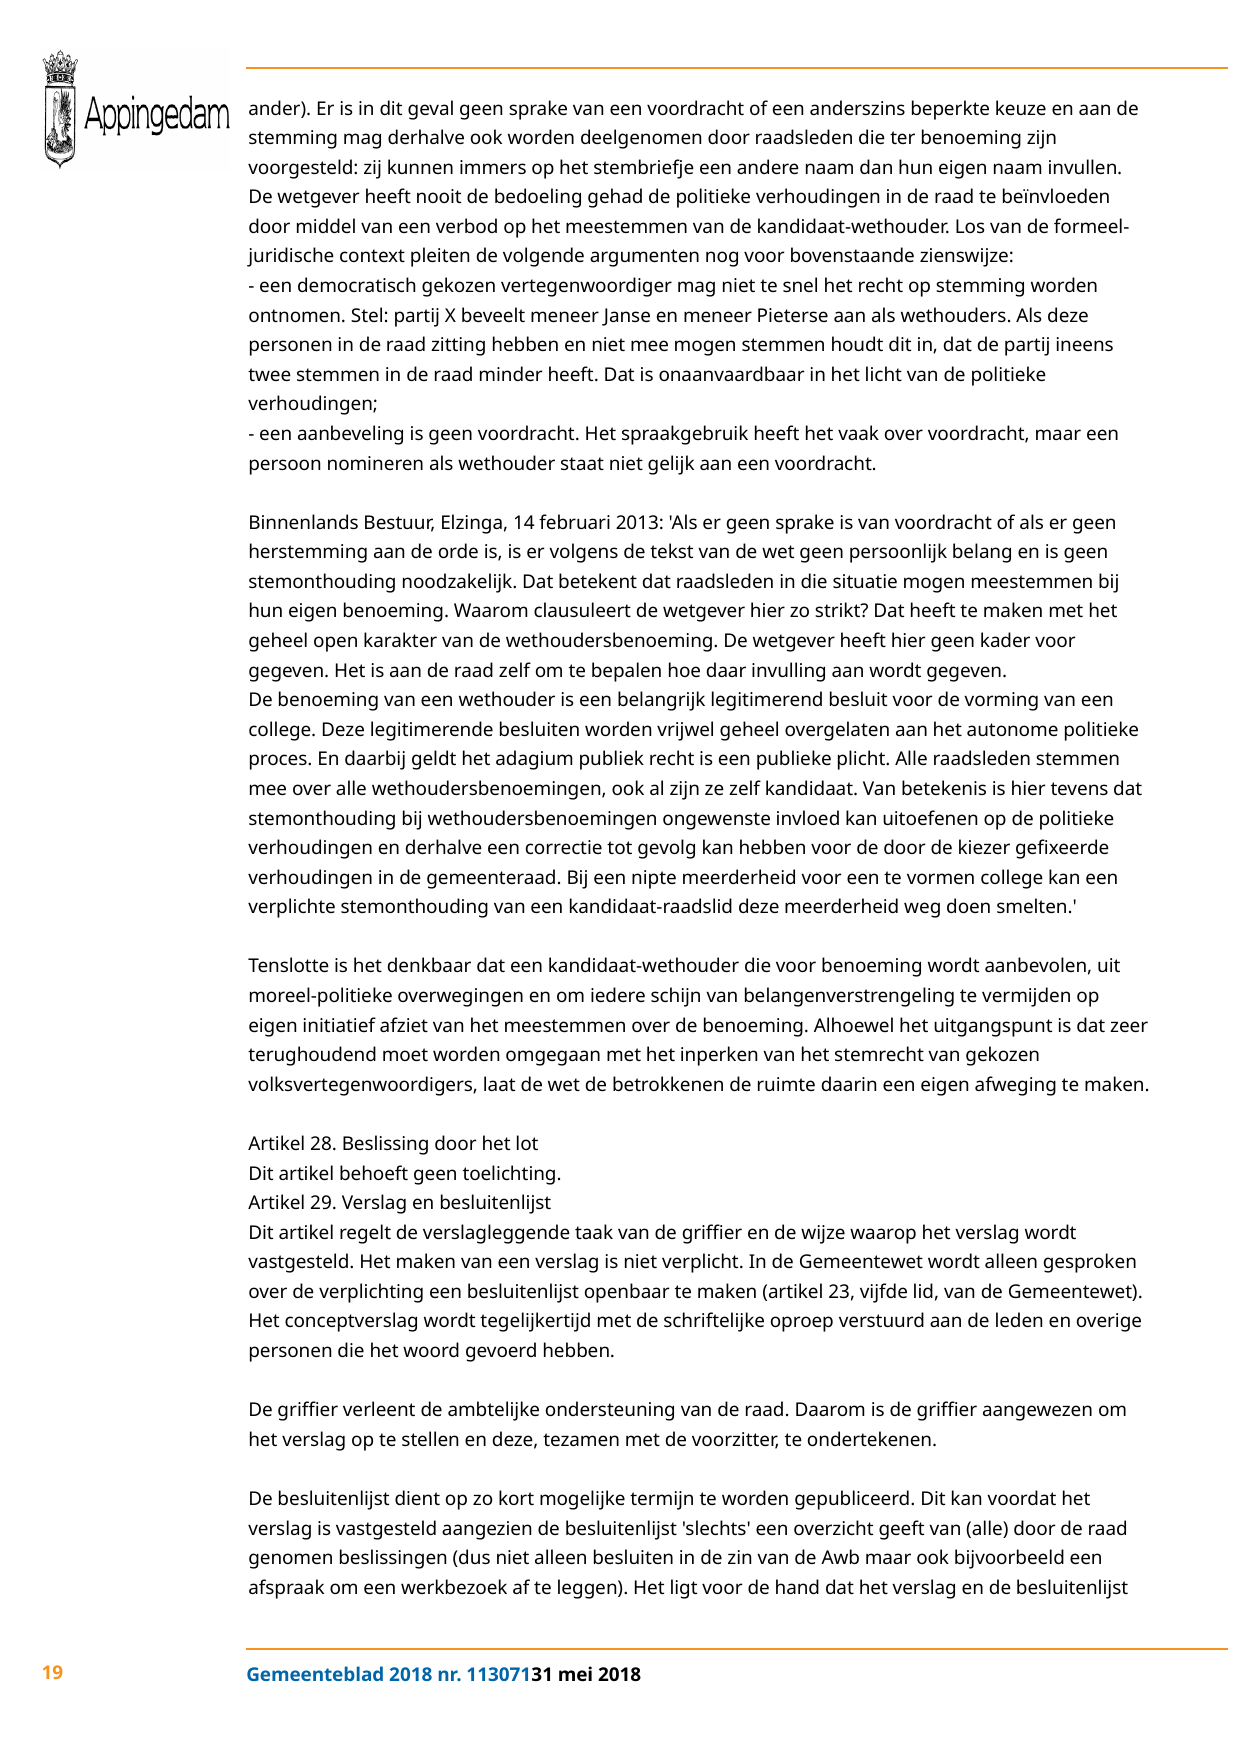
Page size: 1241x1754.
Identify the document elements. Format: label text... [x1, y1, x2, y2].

text - een aanbeveling is geen voordracht. Het spraakgebruik heeft het vaak over voordracht, maar een persoon nomineren als wethouder staat niet gelijk aan een voordracht. [248, 420, 1152, 476]
text Artikel 29. Verslag en besluitenlijst [248, 1189, 1152, 1215]
text De besluitenlijst dient op zo kort mogelijke termijn te worden gepubliceerd. Dit kan voordat het verslag is vastgesteld aangezien de besluitenlijst 'slechts' een overzicht geeft van (alle) door de raad genomen beslissingen (dus niet alleen besluiten in de zin van de Awb maar ook bijvoorbeeld een afspraak om een werkbezoek af te leggen). Het ligt voor de hand dat het verslag en de besluitenlijst [248, 1485, 1152, 1600]
picture [41, 47, 231, 172]
text De griffier verleent de ambtelijke ondersteuning van de raad. Daarom is de griffier aangewezen om het verslag op te stellen en deze, tezamen met de voorzitter, te ondertekenen. [248, 1396, 1152, 1452]
text Tenslotte is het denkbaar dat een kandidaat-wethouder die voor benoeming wordt aanbevolen, uit moreel-politieke overwegingen en om iedere schijn van belangenverstrengeling te vermijden op eigen initiatief afziet van het meestemmen over de benoeming. Alhoewel het uitgangspunt is dat zeer terughoudend moet worden omgegaan met het inperken van het stemrecht van gekozen volksvertegenwoordigers, laat de wet de betrokkenen de ruimte daarin een eigen afweging te maken. [248, 953, 1152, 1097]
text De benoeming van een wethouder is een belangrijk legitimerend besluit voor de vorming van een college. Deze legitimerende besluiten worden vrijwel geheel overgelaten aan het autonome politieke proces. En daarbij geldt het adagium publiek recht is een publieke plicht. Alle raadsleden stemmen mee over alle wethoudersbenoemingen, ook al zijn ze zelf kandidaat. Van betekenis is hier tevens dat stemonthouding bij wethoudersbenoemingen ongewenste invloed kan uitoefenen op de politieke verhoudingen en derhalve een correctie tot gevolg kan hebben voor de door de kiezer gefixeerde verhoudingen in de gemeenteraad. Bij een nipte meerderheid voor een te vormen college kan een verplichte stemonthouding van een kandidaat-raadslid deze meerderheid weg doen smelten.' [248, 686, 1152, 919]
text Dit artikel regelt de verslagleggende taak van de griffier en de wijze waarop het verslag wordt vastgesteld. Het maken van een verslag is niet verplicht. In de Gemeentewet wordt alleen gesproken over de verplichting een besluitenlijst openbaar te maken (artikel 23, vijfde lid, van de Gemeentewet). [248, 1219, 1152, 1304]
text ander). Er is in dit geval geen sprake van een voordracht of een anderszins beperkte keuze en aan de stemming mag derhalve ook worden deelgenomen door raadsleden die ter benoeming zijn voorgesteld: zij kunnen immers op het stembriefje een andere naam dan hun eigen naam invullen. [248, 95, 1152, 180]
text - een democratisch gekozen vertegenwoordiger mag niet te snel het recht op stemming worden ontnomen. Stel: partij X beveelt meneer Janse en meneer Pieterse aan als wethouders. Als deze personen in de raad zitting hebben en niet mee mogen stemmen houdt dit in, dat de partij ineens twee stemmen in de raad minder heeft. Dat is onaanvaardbaar in het licht van de politieke verhoudingen; [248, 272, 1152, 416]
text Artikel 28. Beslissing door het lot [248, 1130, 1152, 1156]
text Dit artikel behoeft geen toelichting. [248, 1160, 1152, 1186]
text Het conceptverslag wordt tegelijkertijd met de schriftelijke oproep verstuurd aan de leden en overige personen die het woord gevoerd hebben. [248, 1308, 1152, 1363]
text De wetgever heeft nooit de bedoeling gehad de politieke verhoudingen in de raad te beïnvloeden door middel van een verbod op het meestemmen van de kandidaat-wethouder. Los van de formeel-juridische context pleiten de volgende argumenten nog voor bovenstaande zienswijze: [248, 183, 1152, 268]
text Binnenlands Bestuur, Elzinga, 14 februari 2013: 'Als er geen sprake is van voordracht of als er geen herstemming aan de orde is, is er volgens de tekst van de wet geen persoonlijk belang en is geen stemonthouding noodzakelijk. Dat betekent dat raadsleden in die situatie mogen meestemmen bij hun eigen benoeming. Waarom clausuleert de wetgever hier zo strikt? Dat heeft te maken met het geheel open karakter van de wethoudersbenoeming. De wetgever heeft hier geen kader voor gegeven. Het is aan de raad zelf om te bepalen hoe daar invulling aan wordt gegeven. [248, 509, 1152, 683]
